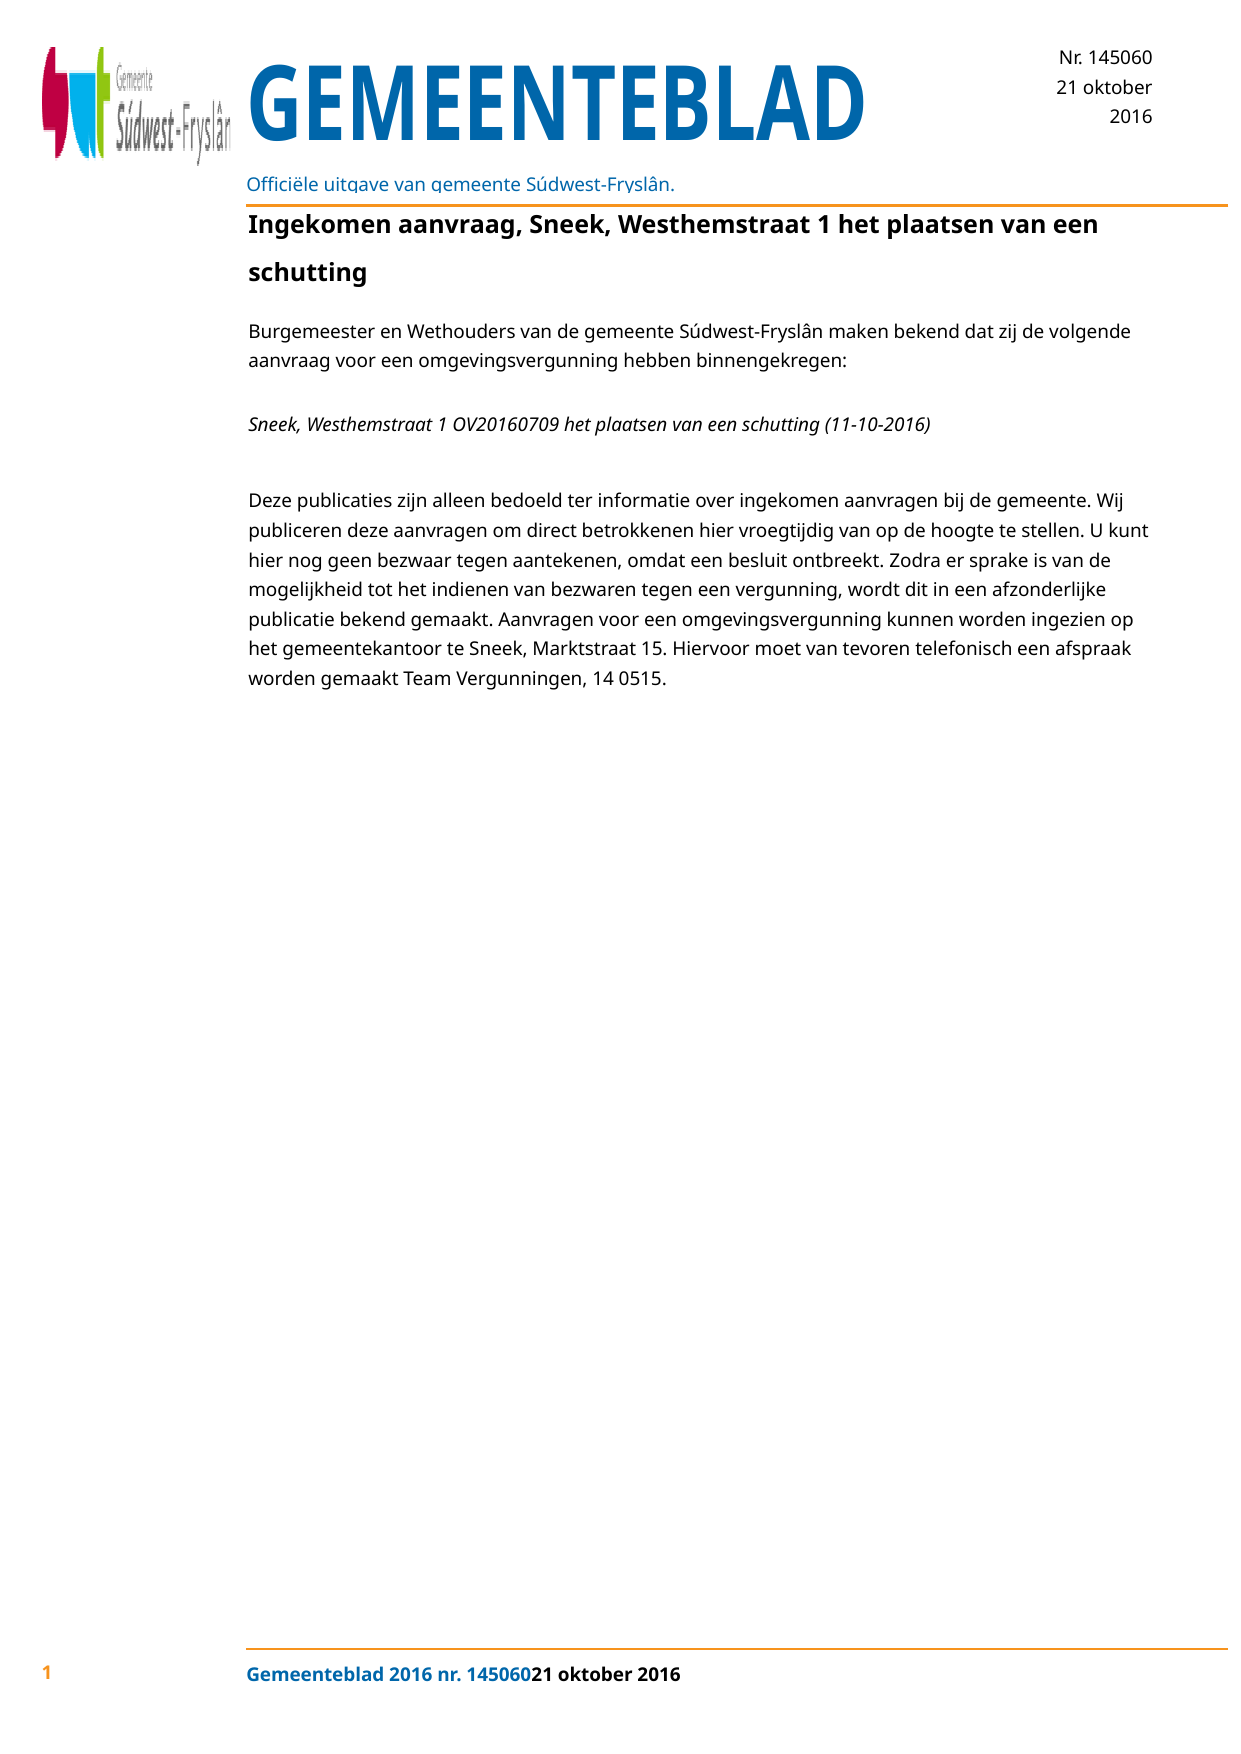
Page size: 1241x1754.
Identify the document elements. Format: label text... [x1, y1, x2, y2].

text Ingekomen aanvraag, Sneek, Westhemstraat 1 het plaatsen van een schutting [248, 207, 1152, 288]
picture [41, 47, 231, 172]
text Sneek, Westhemstraat 1 OV20160709 het plaatsen van een schutting (11-10-2016) [248, 411, 1152, 437]
text Burgemeester en Wethouders van de gemeente Súdwest-Fryslân maken bekend dat zij de volgende aanvraag voor een omgevingsvergunning hebben binnengekregen: [248, 318, 1152, 373]
text Deze publicaties zijn alleen bedoeld ter informatie over ingekomen aanvragen bij de gemeente. Wij publiceren deze aanvragen om direct betrokkenen hier vroegtijdig van op de hoogte te stellen. U kunt hier nog geen bezwaar tegen aantekenen, omdat een besluit ontbreekt. Zodra er sprake is van de mogelijkheid tot het indienen van bezwaren tegen een vergunning, wordt dit in een afzonderlijke publicatie bekend gemaakt. Aanvragen voor een omgevingsvergunning kunnen worden ingezien op het gemeentekantoor te Sneek, Marktstraat 15. Hiervoor moet van tevoren telefonisch een afspraak worden gemaakt Team Vergunningen, 14 0515. [248, 488, 1152, 691]
